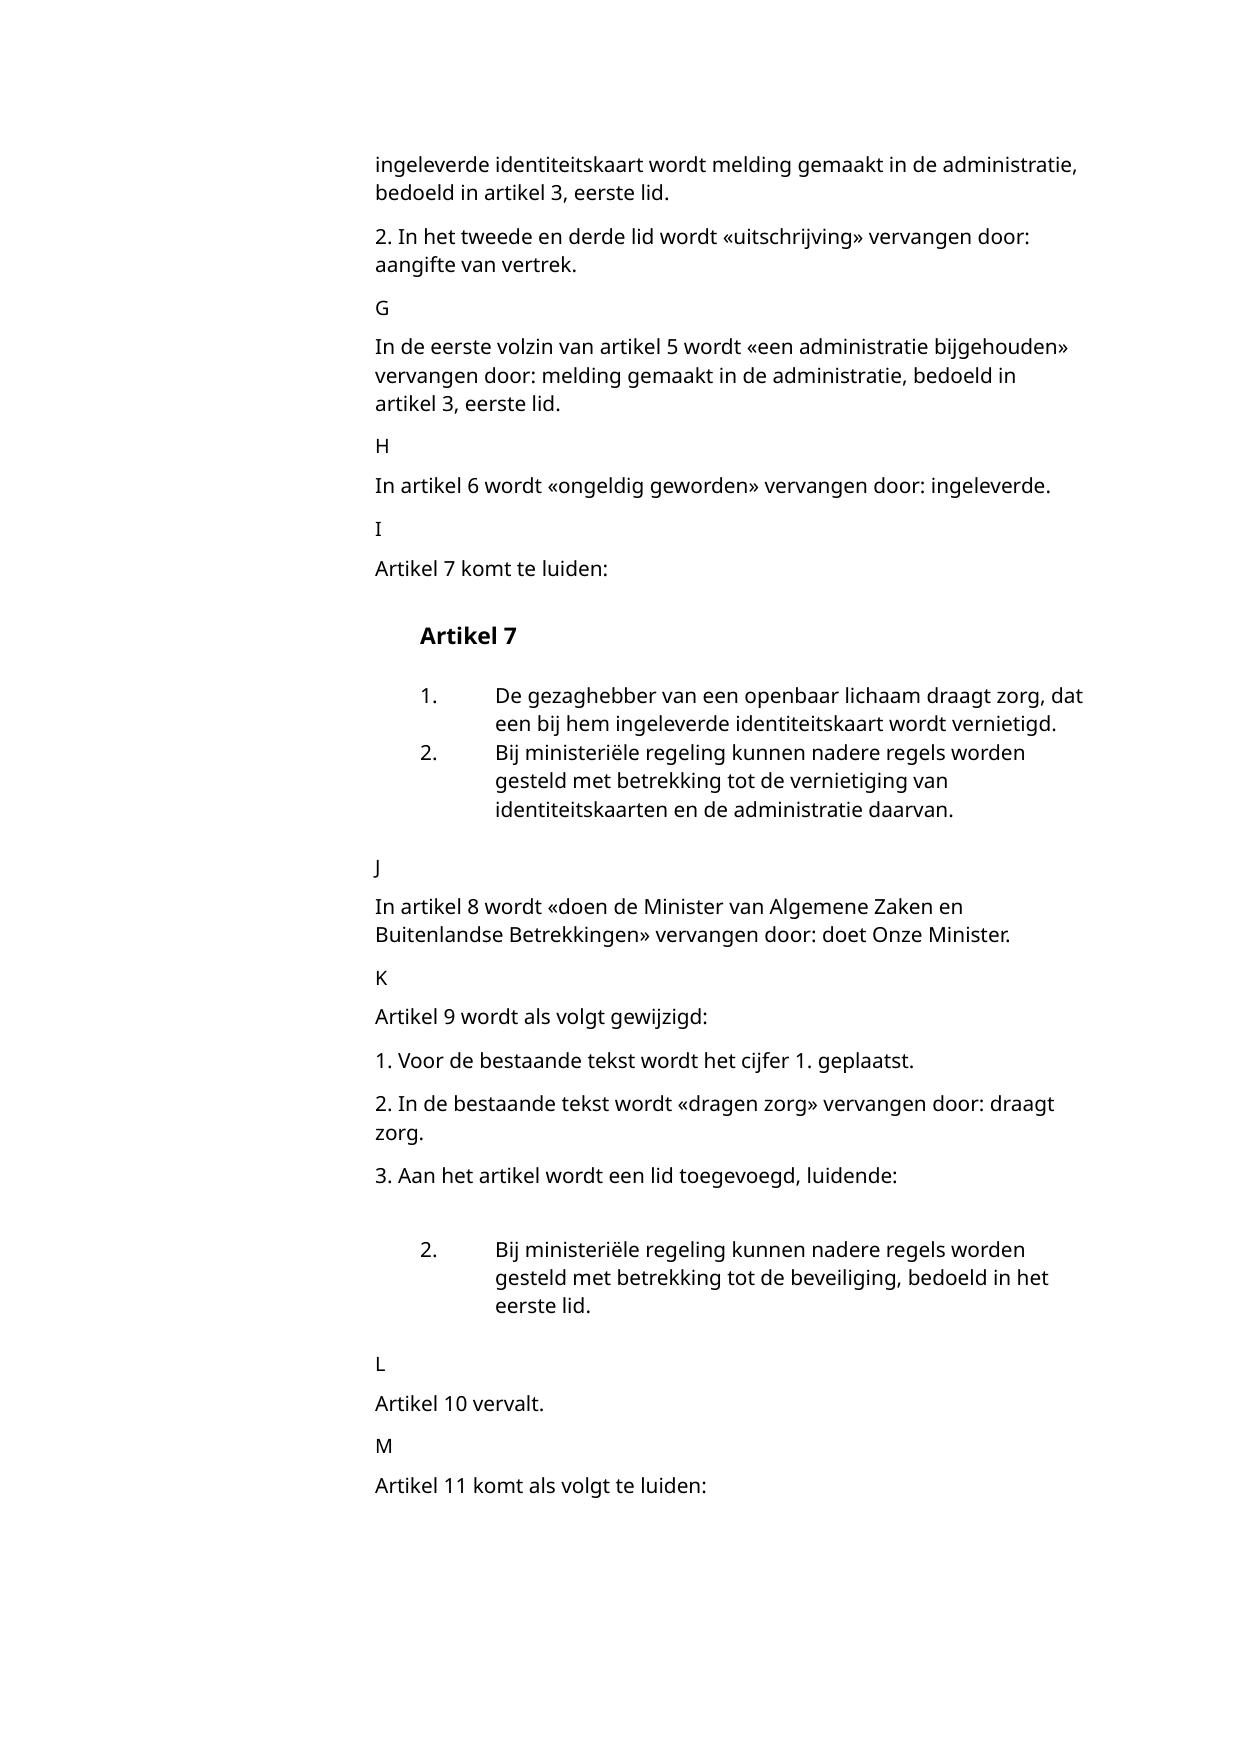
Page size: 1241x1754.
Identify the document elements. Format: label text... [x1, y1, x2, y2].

subtitle Artikel 7 [420, 620, 1090, 651]
text Artikel 7 komt te luiden: [375, 554, 1090, 582]
text I [375, 515, 1090, 542]
text L [375, 1350, 1090, 1377]
text 2. In het tweede en derde lid wordt «uitschrijving» vervangen door: aangifte van vertrek. [375, 222, 1090, 279]
text Artikel 10 vervalt. [375, 1389, 1090, 1417]
list Bij ministeriële regeling kunnen nadere regels worden gesteld met betrekking tot de beveiliging, bedoeld in het eerste lid. [420, 1235, 1090, 1320]
text In de eerste volzin van artikel 5 wordt «een administratie bijgehouden» vervangen door: melding gemaakt in de administratie, bedoeld in artikel 3, eerste lid. [375, 332, 1090, 418]
text 3. Aan het artikel wordt een lid toegevoegd, luidende: [375, 1161, 1090, 1190]
text 1. Voor de bestaande tekst wordt het cijfer 1. geplaatst. [375, 1046, 1090, 1074]
text In artikel 6 wordt «ongeldig geworden» vervangen door: ingeleverde. [375, 472, 1090, 500]
text In artikel 8 wordt «doen de Minister van Algemene Zaken en Buitenlandse Betrekkingen» vervangen door: doet Onze Minister. [375, 892, 1090, 949]
text ingeleverde identiteitskaart wordt melding gemaakt in de administratie, bedoeld in artikel 3, eerste lid. [375, 150, 1090, 207]
text Artikel 9 wordt als volgt gewijzigd: [375, 1002, 1090, 1031]
text J [375, 853, 1090, 880]
text M [375, 1432, 1090, 1459]
text H [375, 433, 1090, 460]
list Bij ministeriële regeling kunnen nadere regels worden gesteld met betrekking tot de vernietiging van identiteitskaarten en de administratie daarvan. [420, 738, 1090, 823]
text K [375, 964, 1090, 991]
text Artikel 11 komt als volgt te luiden: [375, 1471, 1090, 1499]
list De gezaghebber van een openbaar lichaam draagt zorg, dat een bij hem ingeleverde identiteitskaart wordt vernietigd. [420, 681, 1090, 738]
text 2. In de bestaande tekst wordt «dragen zorg» vervangen door: draagt zorg. [375, 1089, 1090, 1146]
text G [375, 294, 1090, 321]
